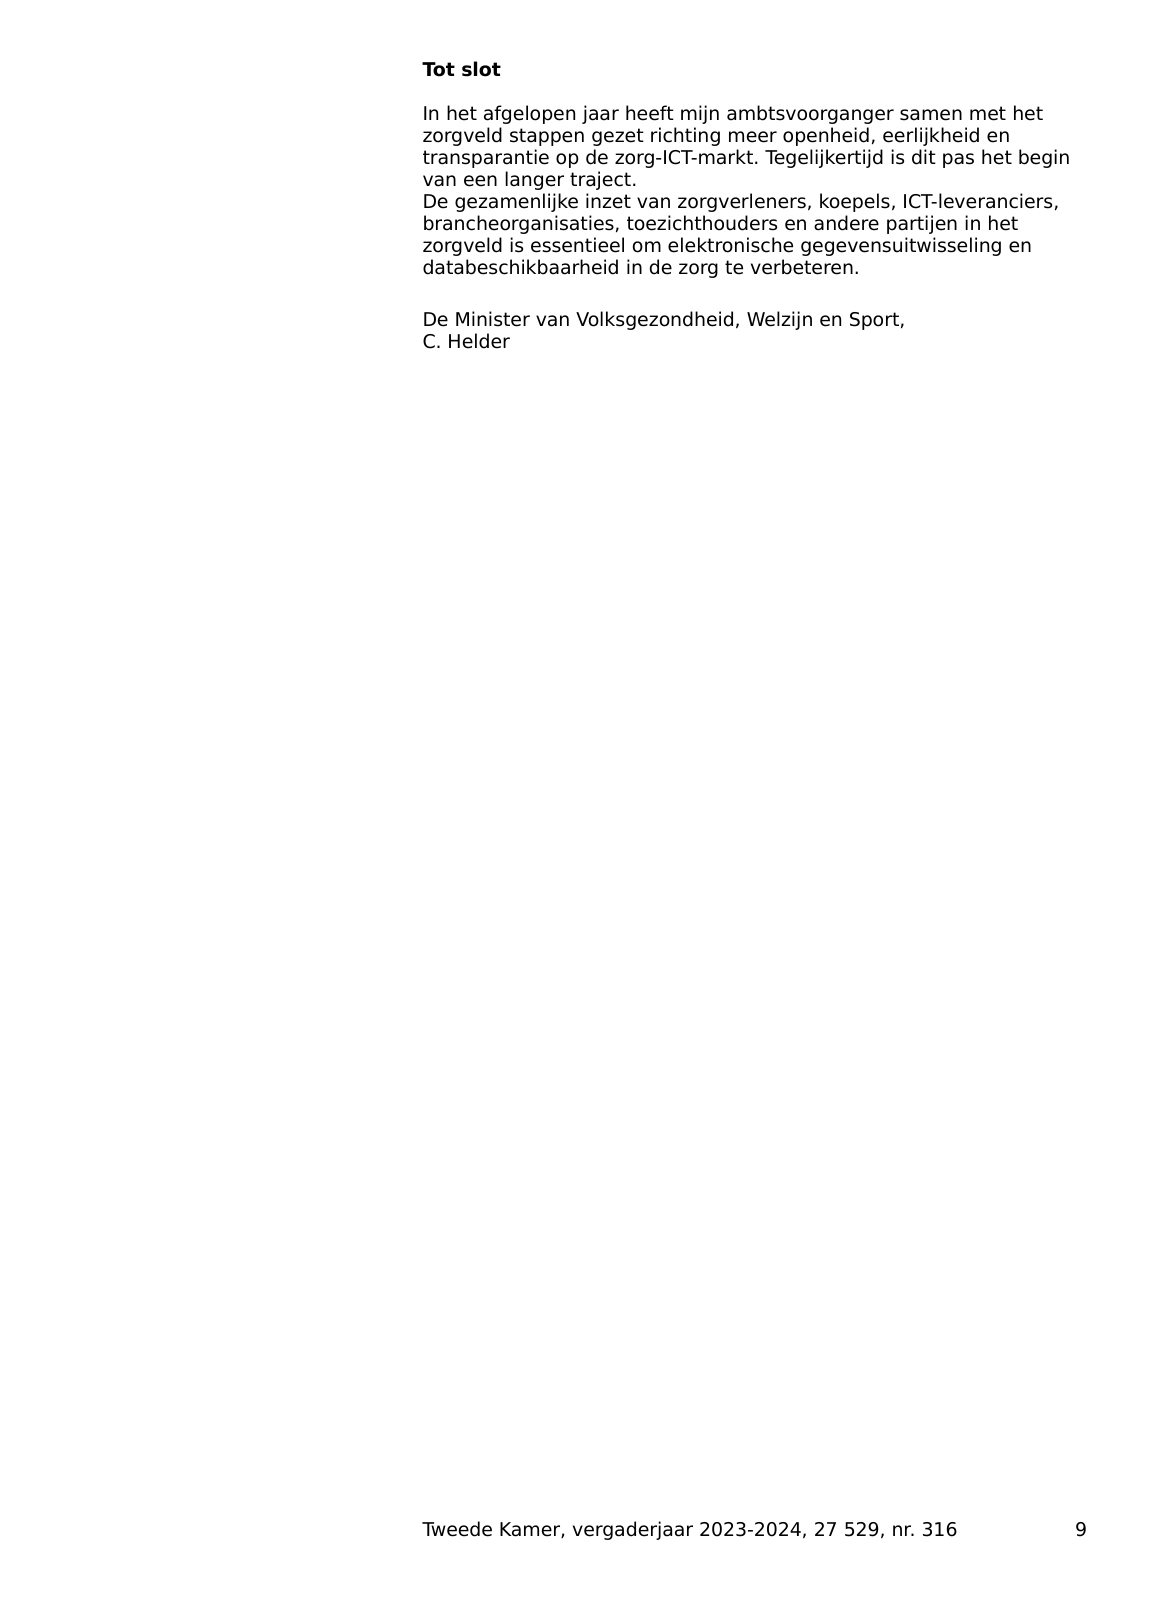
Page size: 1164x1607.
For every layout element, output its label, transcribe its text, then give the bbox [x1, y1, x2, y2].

text De Minister van Volksgezondheid, Welzijn en Sport, C. Helder [422, 309, 1087, 353]
text De gezamenlijke inzet van zorgverleners, koepels, ICT-leveranciers, brancheorganisaties, toezichthouders en andere partijen in het zorgveld is essentieel om elektronische gegevensuitwisseling en databeschikbaarheid in de zorg te verbeteren. [422, 191, 1087, 279]
text In het afgelopen jaar heeft mijn ambtsvoorganger samen met het zorgveld stappen gezet richting meer openheid, eerlijkheid en transparantie op de zorg-ICT-markt. Tegelijkertijd is dit pas het begin van een langer traject. [422, 103, 1087, 191]
subtitle Tot slot [422, 59, 1087, 81]
